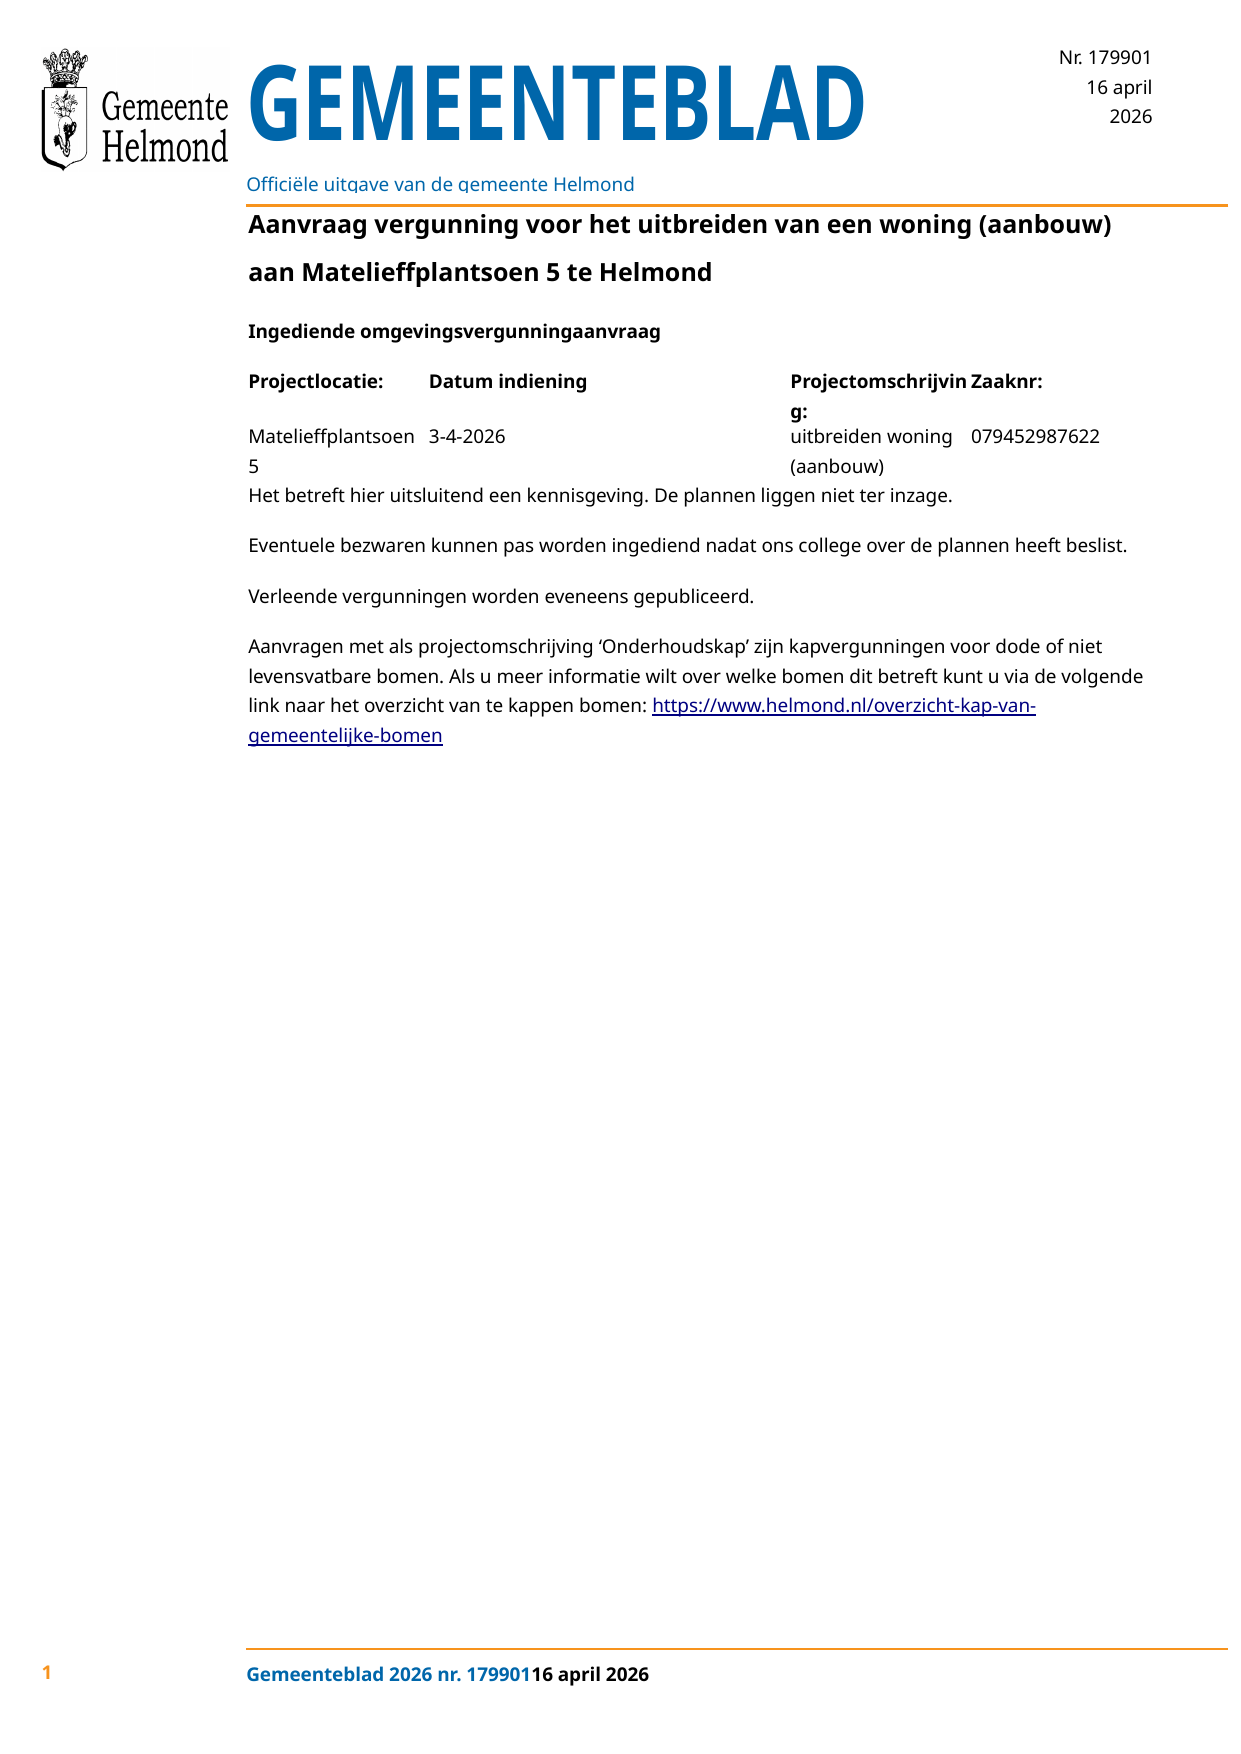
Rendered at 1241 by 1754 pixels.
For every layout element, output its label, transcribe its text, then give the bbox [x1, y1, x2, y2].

table_cell [609, 424, 790, 479]
table_cell 3-4-2026 [429, 424, 609, 479]
text Het betreft hier uitsluitend een kennisgeving. De plannen liggen niet ter inzage. [248, 482, 1152, 508]
text Aanvraag vergunning voor het uitbreiden van een woning (aanbouw) aan Matelieffplantsoen 5 te Helmond [248, 207, 1152, 288]
text Ingediende omgevingsvergunningaanvraag [248, 318, 1152, 344]
table_cell Matelieffplantsoen 5 [248, 424, 429, 479]
picture [41, 47, 231, 172]
table_cell 079452987622 [971, 424, 1152, 479]
text Aanvragen met als projectomschrijving ‘Onderhoudskap’ zijn kapvergunningen voor dode of niet levensvatbare bomen. Als u meer informatie wilt over welke bomen dit betreft kunt u via de volgende link naar het overzicht van te kappen bomen: https://www.helmond.nl/overzicht-kap-van-gemeentelijke-bomen [248, 633, 1152, 748]
table_header Zaaknr: [971, 369, 1152, 424]
text Verleende vergunningen worden eveneens gepubliceerd. [248, 583, 1152, 609]
table_header Projectlocatie: [248, 369, 429, 424]
text Eventuele bezwaren kunnen pas worden ingediend nadat ons college over de plannen heeft beslist. [248, 533, 1152, 558]
table_header [609, 369, 790, 424]
table_header Datum indiening [429, 369, 609, 424]
table_header Projectomschrijving: [790, 369, 971, 424]
table_cell uitbreiden woning (aanbouw) [790, 424, 971, 479]
